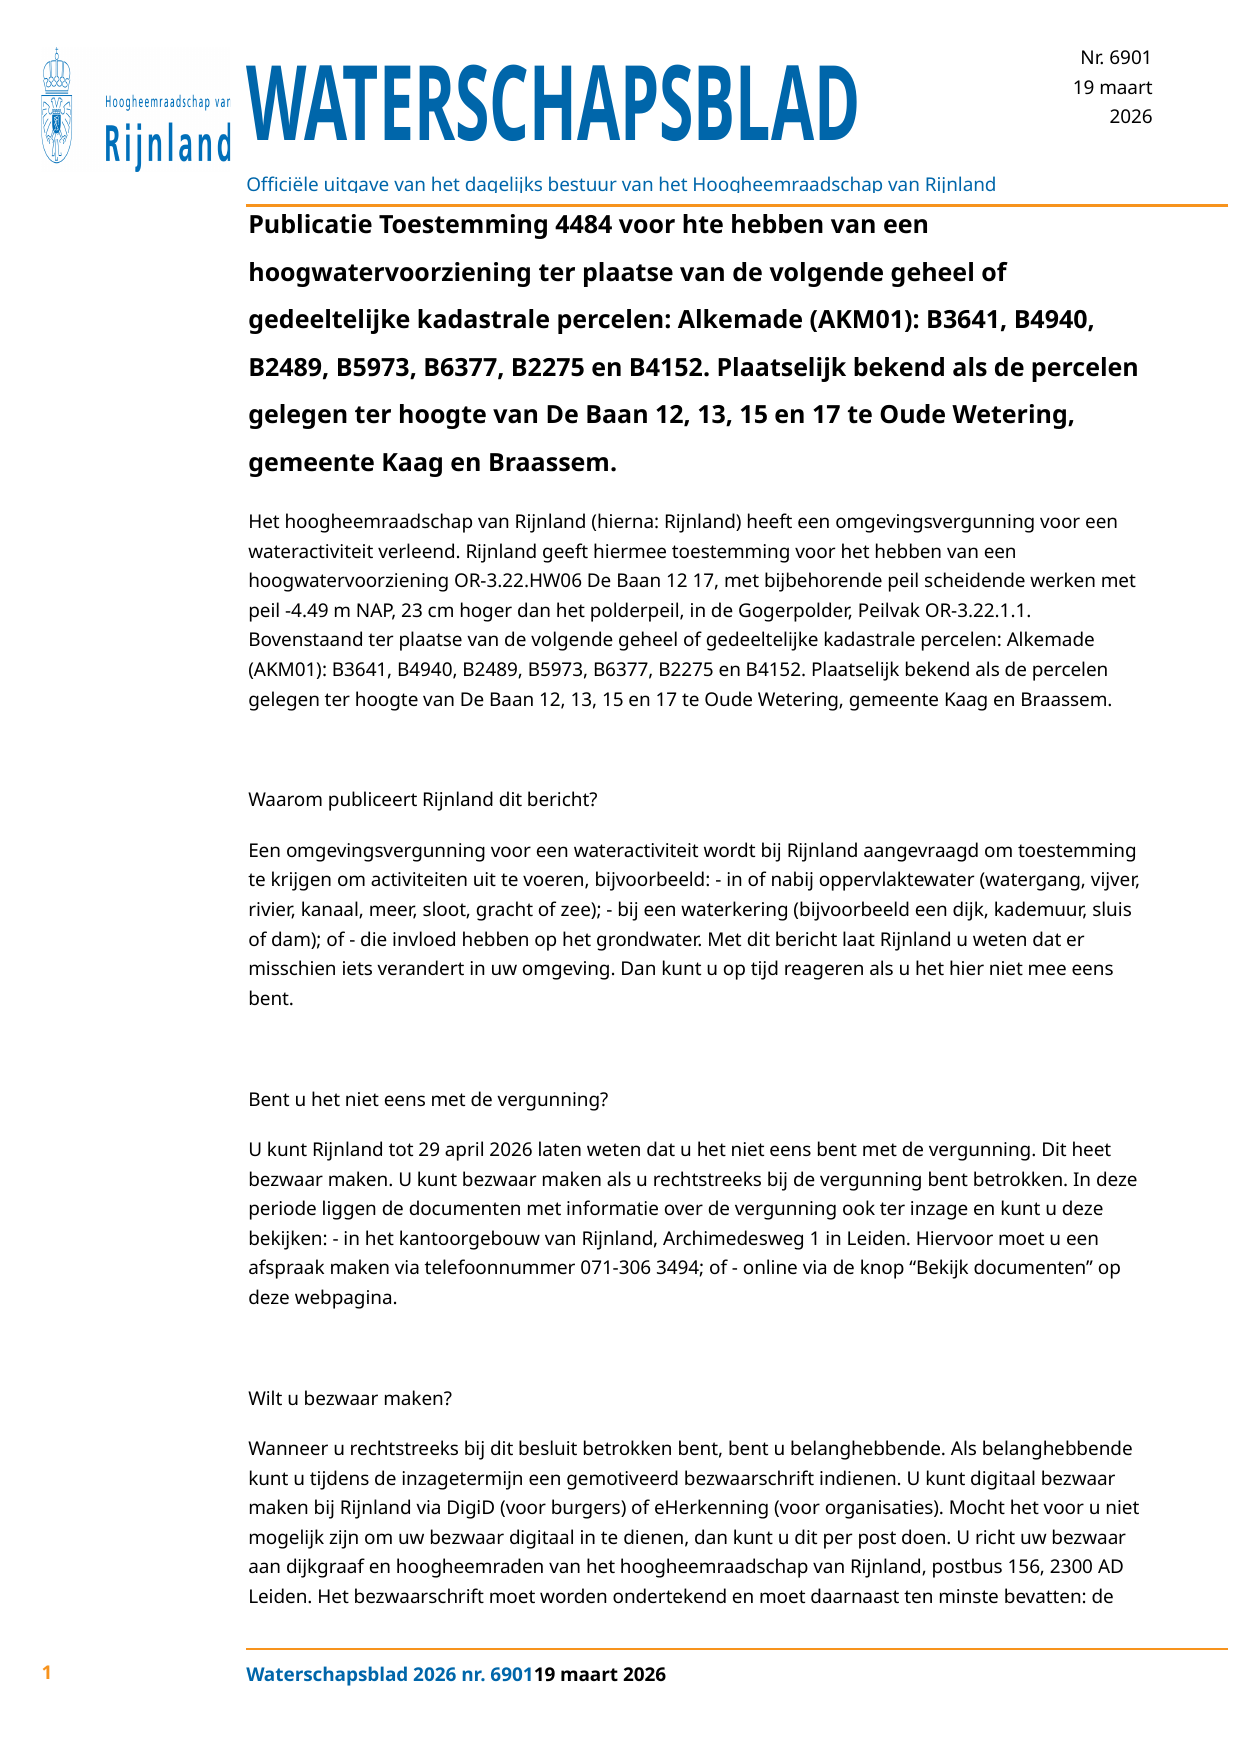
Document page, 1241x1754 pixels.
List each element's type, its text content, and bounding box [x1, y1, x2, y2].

text Bent u het niet eens met de vergunning? [248, 1086, 1152, 1112]
text Een omgevingsvergunning voor een wateractiviteit wordt bij Rijnland aangevraagd om toestemming te krijgen om activiteiten uit te voeren, bijvoorbeeld: - in of nabij oppervlaktewater (watergang, vijver, rivier, kanaal, meer, sloot, gracht of zee); - bij een waterkering (bijvoorbeeld een dijk, kademuur, sluis of dam); of - die invloed hebben op het grondwater. Met dit bericht laat Rijnland u weten dat er misschien iets verandert in uw omgeving. Dan kunt u op tijd reageren als u het hier niet mee eens bent. [248, 837, 1152, 1011]
text Waarom publiceert Rijnland dit bericht? [248, 787, 1152, 812]
text Het hoogheemraadschap van Rijnland (hierna: Rijnland) heeft een omgevingsvergunning voor een wateractiviteit verleend. Rijnland geeft hiermee toestemming voor het hebben van een hoogwatervoorziening OR-3.22.HW06 De Baan 12 17, met bijbehorende peil scheidende werken met peil -4.49 m NAP, 23 cm hoger dan het polderpeil, in de Gogerpolder, Peilvak OR-3.22.1.1. Bovenstaand ter plaatse van de volgende geheel of gedeeltelijke kadastrale percelen: Alkemade (AKM01): B3641, B4940, B2489, B5973, B6377, B2275 en B4152. Plaatselijk bekend als de percelen gelegen ter hoogte van De Baan 12, 13, 15 en 17 te Oude Wetering, gemeente Kaag en Braassem. [248, 508, 1152, 712]
text Publicatie Toestemming 4484 voor hte hebben van een hoogwatervoorziening ter plaatse van de volgende geheel of gedeeltelijke kadastrale percelen: Alkemade (AKM01): B3641, B4940, B2489, B5973, B6377, B2275 en B4152. Plaatselijk bekend als de percelen gelegen ter hoogte van De Baan 12, 13, 15 en 17 te Oude Wetering, gemeente Kaag en Braassem. [248, 207, 1152, 479]
text U kunt Rijnland tot 29 april 2026 laten weten dat u het niet eens bent met de vergunning. Dit heet bezwaar maken. U kunt bezwaar maken als u rechtstreeks bij de vergunning bent betrokken. In deze periode liggen de documenten met informatie over de vergunning ook ter inzage en kunt u deze bekijken: - in het kantoorgebouw van Rijnland, Archimedesweg 1 in Leiden. Hiervoor moet u een afspraak maken via telefoonnummer 071-306 3494; of - online via de knop “Bekijk documenten” op deze webpagina. [248, 1136, 1152, 1310]
text Wanneer u rechtstreeks bij dit besluit betrokken bent, bent u belanghebbende. Als belanghebbende kunt u tijdens de inzagetermijn een gemotiveerd bezwaarschrift indienen. U kunt digitaal bezwaar maken bij Rijnland via DigiD (voor burgers) of eHerkenning (voor organisaties). Mocht het voor u niet mogelijk zijn om uw bezwaar digitaal in te dienen, dan kunt u dit per post doen. U richt uw bezwaar aan dijkgraaf en hoogheemraden van het hoogheemraadschap van Rijnland, postbus 156, 2300 AD Leiden. Het bezwaarschrift moet worden ondertekend en moet daarnaast ten minste bevatten: de [248, 1435, 1152, 1609]
picture [41, 47, 231, 172]
text Wilt u bezwaar maken? [248, 1385, 1152, 1411]
